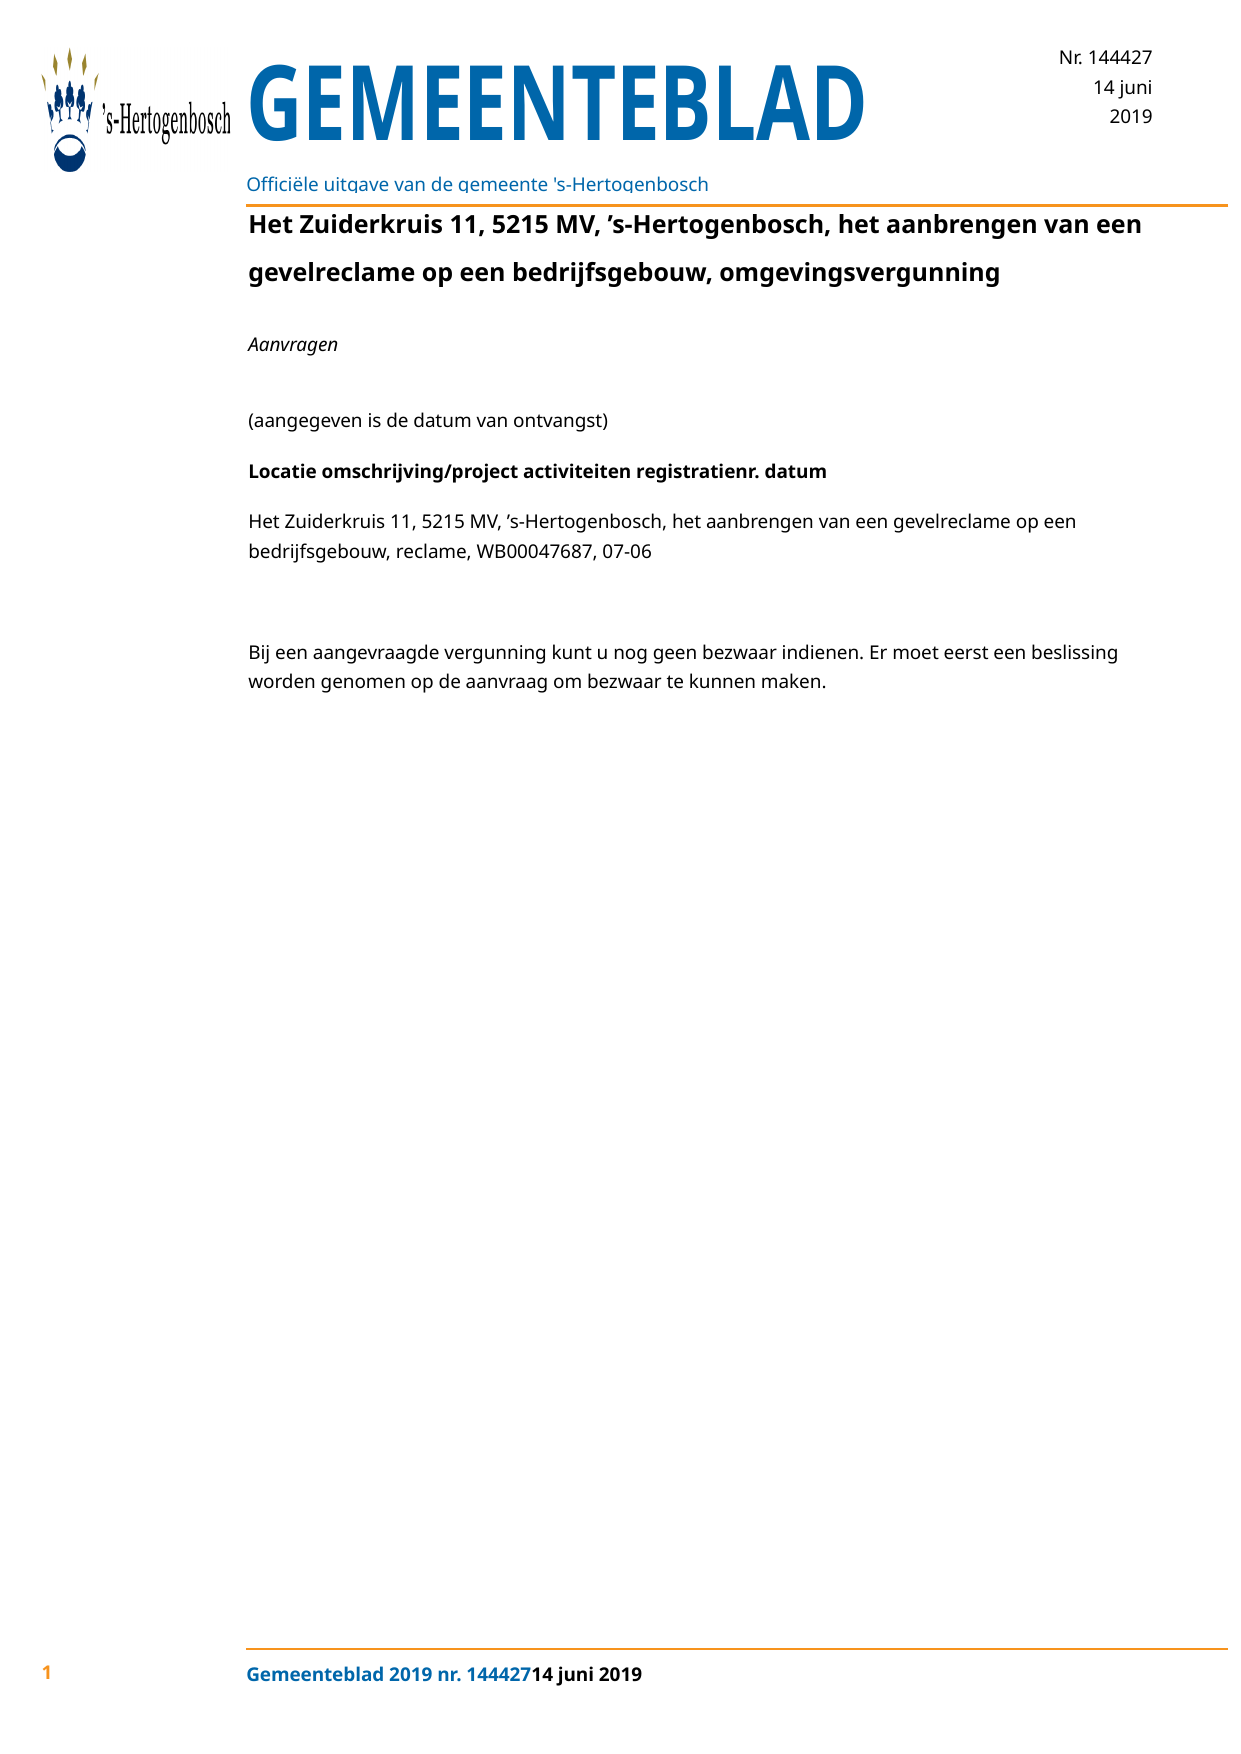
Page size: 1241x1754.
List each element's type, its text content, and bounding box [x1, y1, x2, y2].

text Bij een aangevraagde vergunning kunt u nog geen bezwaar indienen. Er moet eerst een beslissing worden genomen op de aanvraag om bezwaar te kunnen maken. [248, 639, 1152, 694]
text Locatie omschrijving/project activiteiten registratienr. datum [248, 458, 1152, 484]
text Aanvragen [248, 331, 1152, 357]
text (aangegeven is de datum van ontvangst) [248, 408, 1152, 433]
text Het Zuiderkruis 11, 5215 MV, ’s-Hertogenbosch, het aanbrengen van een gevelreclame op een bedrijfsgebouw, omgevingsvergunning [248, 207, 1152, 288]
picture [41, 47, 231, 172]
text Het Zuiderkruis 11, 5215 MV, ’s-Hertogenbosch, het aanbrengen van een gevelreclame op een bedrijfsgebouw, reclame, WB00047687, 07-06 [248, 508, 1152, 564]
